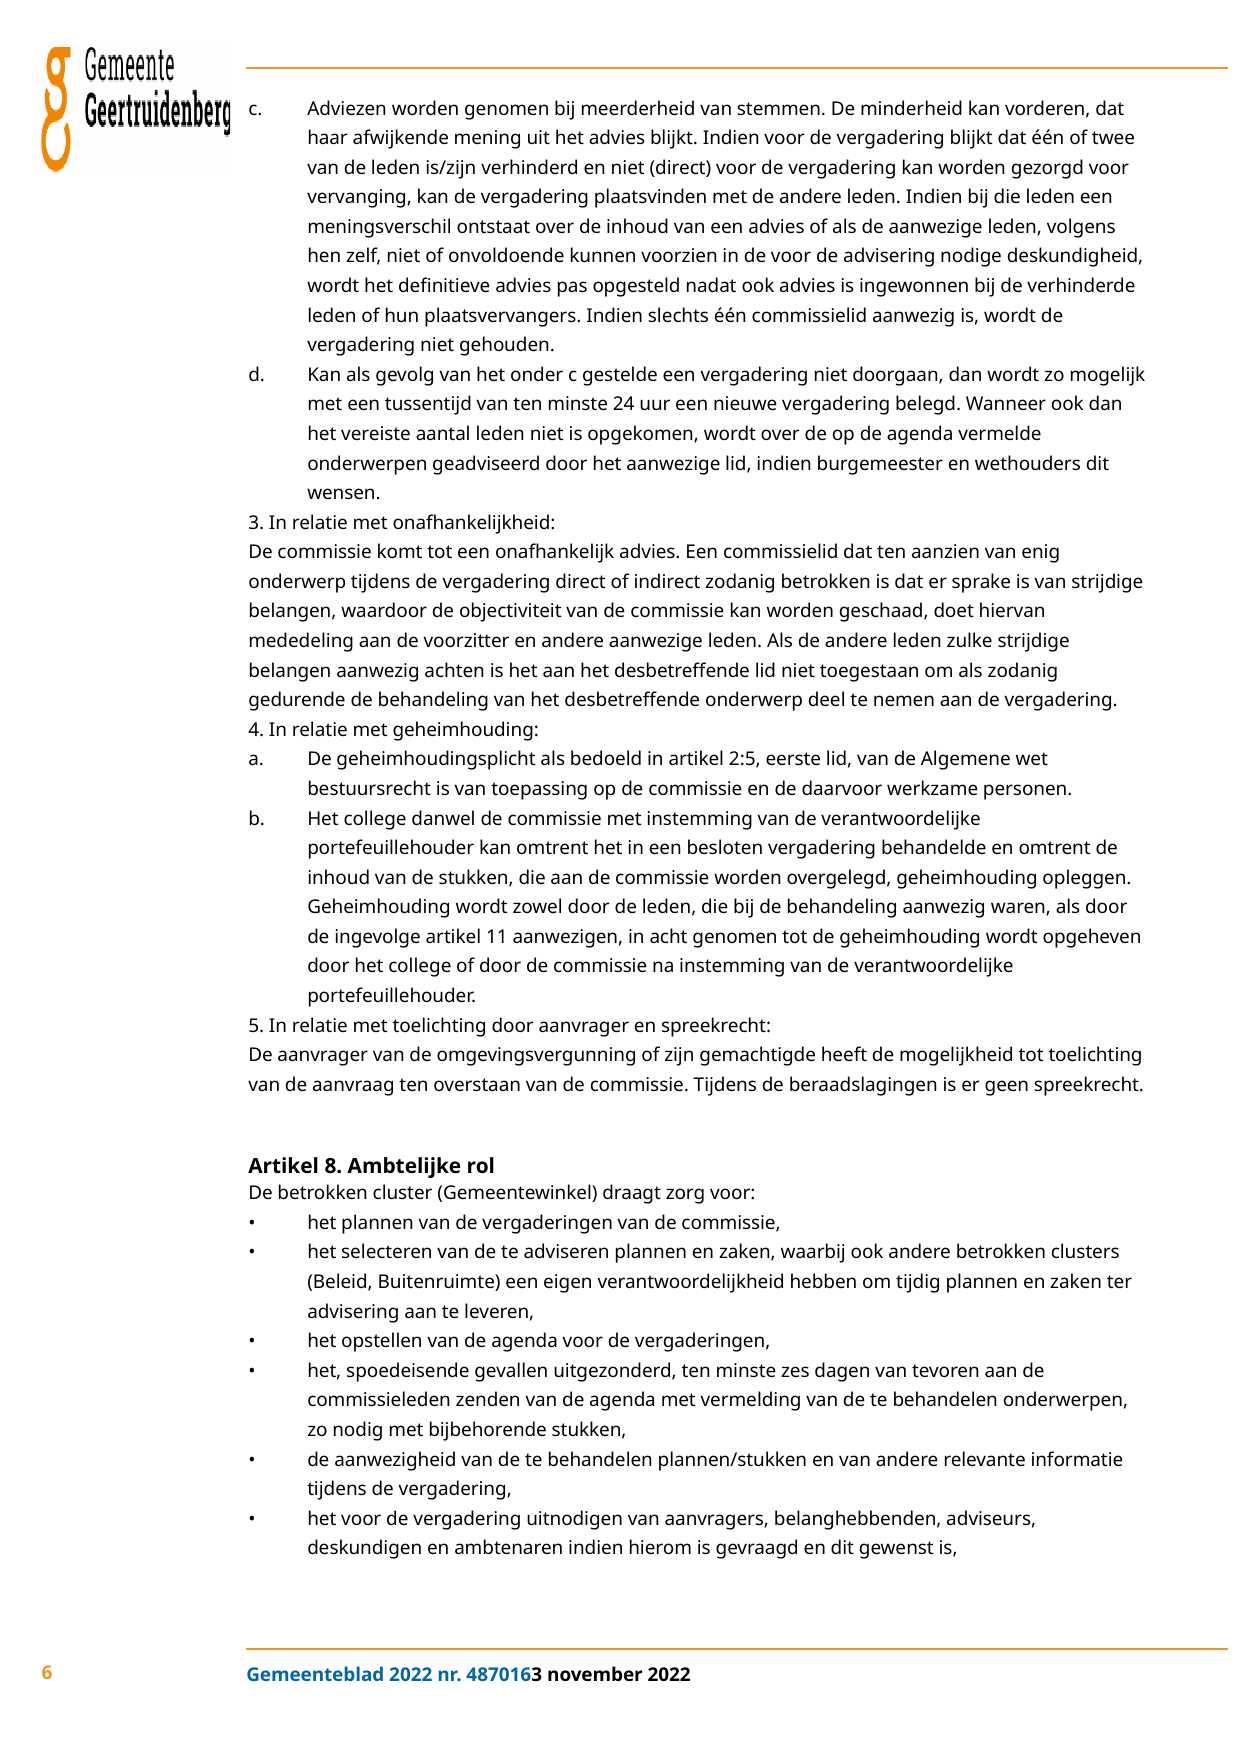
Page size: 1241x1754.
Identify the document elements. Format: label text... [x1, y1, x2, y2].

text Artikel 8. Ambtelijke rol [248, 1151, 1152, 1179]
text 4. In relatie met geheimhouding: [248, 716, 1152, 742]
list het voor de vergadering uitnodigen van aanvragers, belanghebbenden, adviseurs, deskundigen en ambtenaren indien hierom is gevraagd en dit gewenst is, [248, 1505, 1152, 1560]
list het selecteren van de te adviseren plannen en zaken, waarbij ook andere betrokken clusters (Beleid, Buitenruimte) een eigen verantwoordelijkheid hebben om tijdig plannen en zaken ter advisering aan te leveren, [248, 1239, 1152, 1323]
text 5. In relatie met toelichting door aanvrager en spreekrecht: [248, 1012, 1152, 1038]
text De aanvrager van de omgevingsvergunning of zijn gemachtigde heeft de mogelijkheid tot toelichting van de aanvraag ten overstaan van de commissie. Tijdens de beraadslagingen is er geen spreekrecht. [248, 1041, 1152, 1097]
list het opstellen van de agenda voor de vergaderingen, [248, 1327, 1152, 1353]
list de aanwezigheid van de te behandelen plannen/stukken en van andere relevante informatie tijdens de vergadering, [248, 1446, 1152, 1501]
list het plannen van de vergaderingen van de commissie, [248, 1209, 1152, 1235]
list De geheimhoudingsplicht als bedoeld in artikel 2:5, eerste lid, van de Algemene wet bestuursrecht is van toepassing op de commissie en de daarvoor werkzame personen. [248, 746, 1152, 801]
list Kan als gevolg van het onder c gestelde een vergadering niet doorgaan, dan wordt zo mogelijk met een tussentijd van ten minste 24 uur een nieuwe vergadering belegd. Wanneer ook dan het vereiste aantal leden niet is opgekomen, wordt over de op de agenda vermelde onderwerpen geadviseerd door het aanwezige lid, indien burgemeester en wethouders dit wensen. [248, 361, 1152, 505]
text 3. In relatie met onafhankelijkheid: [248, 509, 1152, 535]
picture [41, 47, 231, 172]
list het, spoedeisende gevallen uitgezonderd, ten minste zes dagen van tevoren aan de commissieleden zenden van de agenda met vermelding van de te behandelen onderwerpen, zo nodig met bijbehorende stukken, [248, 1357, 1152, 1442]
text De commissie komt tot een onafhankelijk advies. Een commissielid dat ten aanzien van enig onderwerp tijdens de vergadering direct of indirect zodanig betrokken is dat er sprake is van strijdige belangen, waardoor de objectiviteit van de commissie kan worden geschaad, doet hiervan mededeling aan de voorzitter en andere aanwezige leden. Als de andere leden zulke strijdige belangen aanwezig achten is het aan het desbetreffende lid niet toegestaan om als zodanig gedurende de behandeling van het desbetreffende onderwerp deel te nemen aan de vergadering. [248, 538, 1152, 712]
list Het college danwel de commissie met instemming van de verantwoordelijke portefeuillehouder kan omtrent het in een besloten vergadering behandelde en omtrent de inhoud van de stukken, die aan de commissie worden overgelegd, geheimhouding opleggen. Geheimhouding wordt zowel door de leden, die bij de behandeling aanwezig waren, als door de ingevolge artikel 11 aanwezigen, in acht genomen tot de geheimhouding wordt opgeheven door het college of door de commissie na instemming van de verantwoordelijke portefeuillehouder. [248, 805, 1152, 1008]
list Adviezen worden genomen bij meerderheid van stemmen. De minderheid kan vorderen, dat haar afwijkende mening uit het advies blijkt. Indien voor de vergadering blijkt dat één of twee van de leden is/zijn verhinderd en niet (direct) voor de vergadering kan worden gezorgd voor vervanging, kan de vergadering plaatsvinden met de andere leden. Indien bij die leden een meningsverschil ontstaat over de inhoud van een advies of als de aanwezige leden, volgens hen zelf, niet of onvoldoende kunnen voorzien in de voor de advisering nodige deskundigheid, wordt het definitieve advies pas opgesteld nadat ook advies is ingewonnen bij de verhinderde leden of hun plaatsvervangers. Indien slechts één commissielid aanwezig is, wordt de vergadering niet gehouden. [248, 95, 1152, 357]
text De betrokken cluster (Gemeentewinkel) draagt zorg voor: [248, 1179, 1152, 1205]
